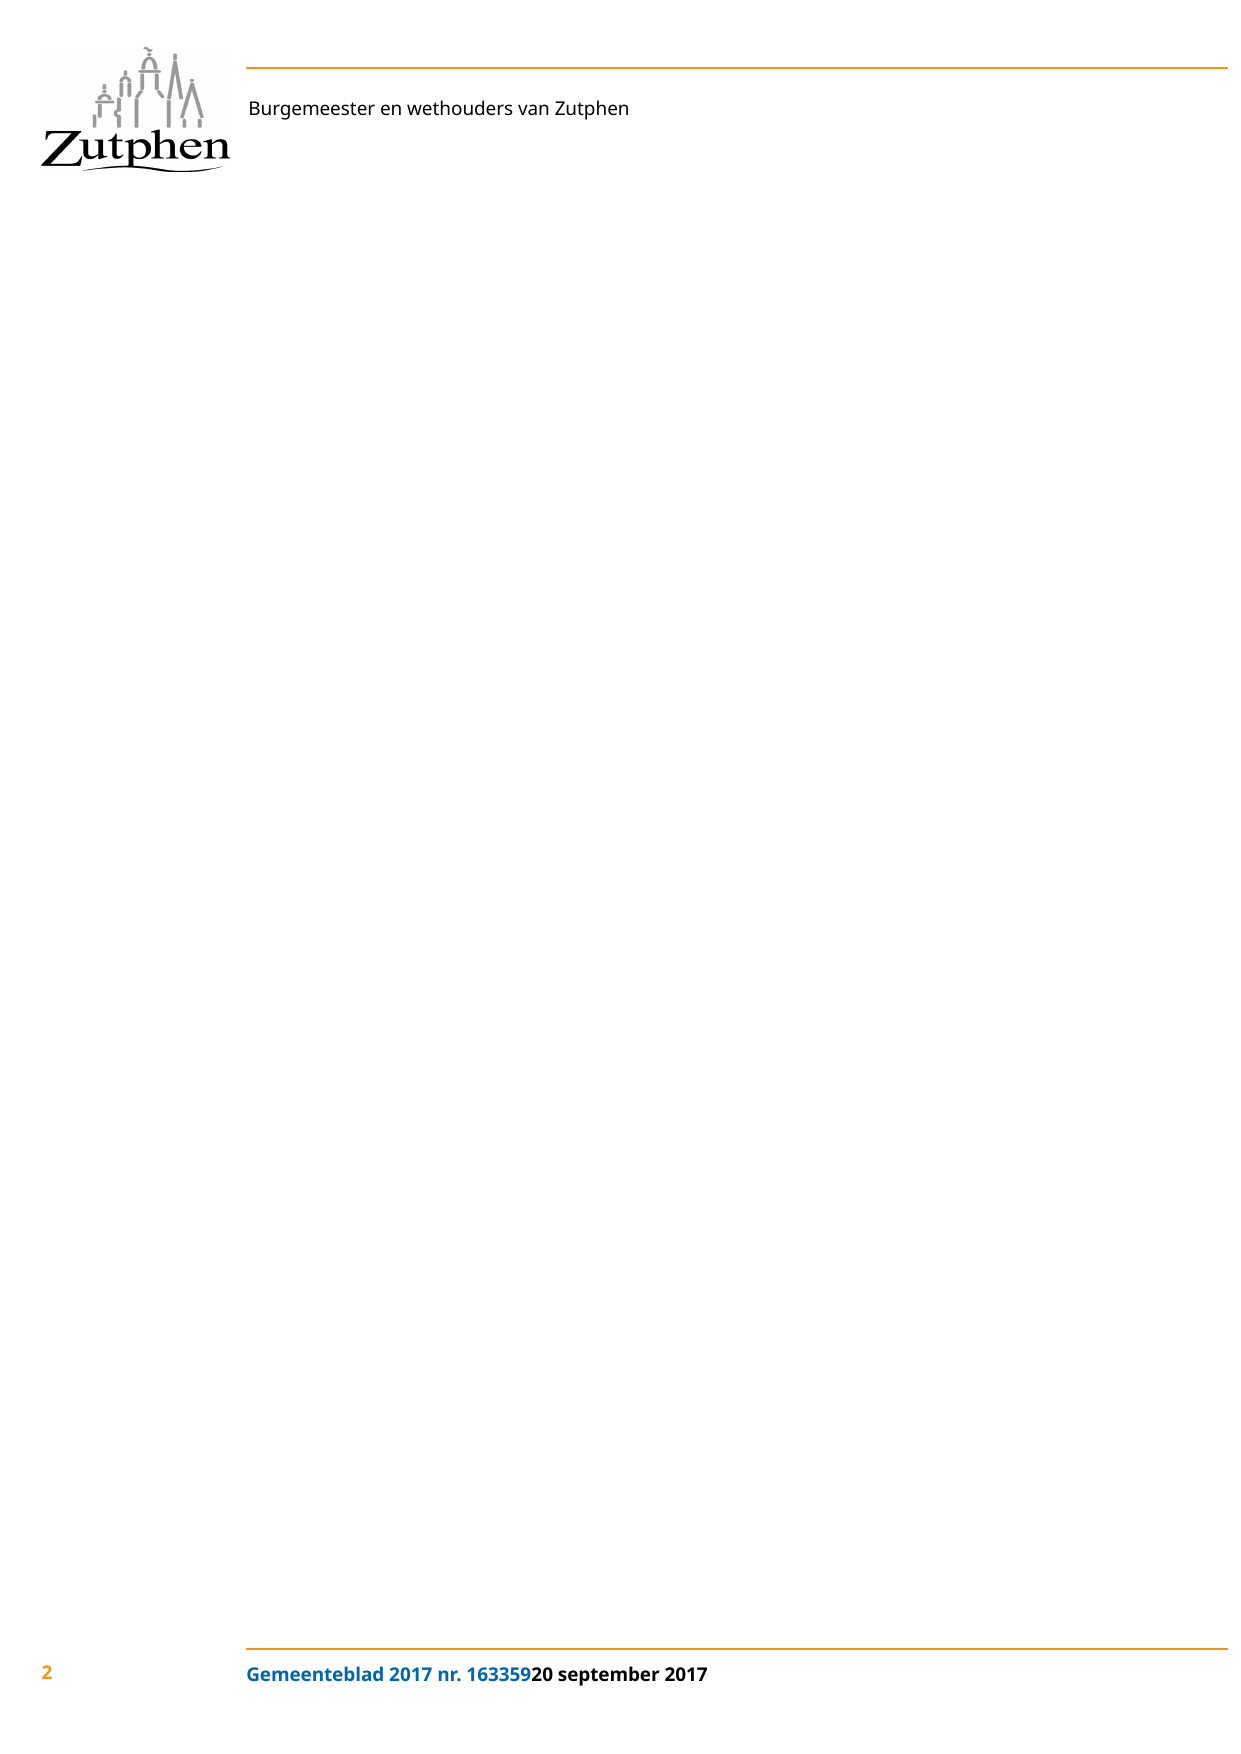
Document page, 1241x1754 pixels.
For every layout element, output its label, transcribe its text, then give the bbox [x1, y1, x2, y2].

picture [41, 47, 231, 172]
text Burgemeester en wethouders van Zutphen [248, 95, 1152, 121]
